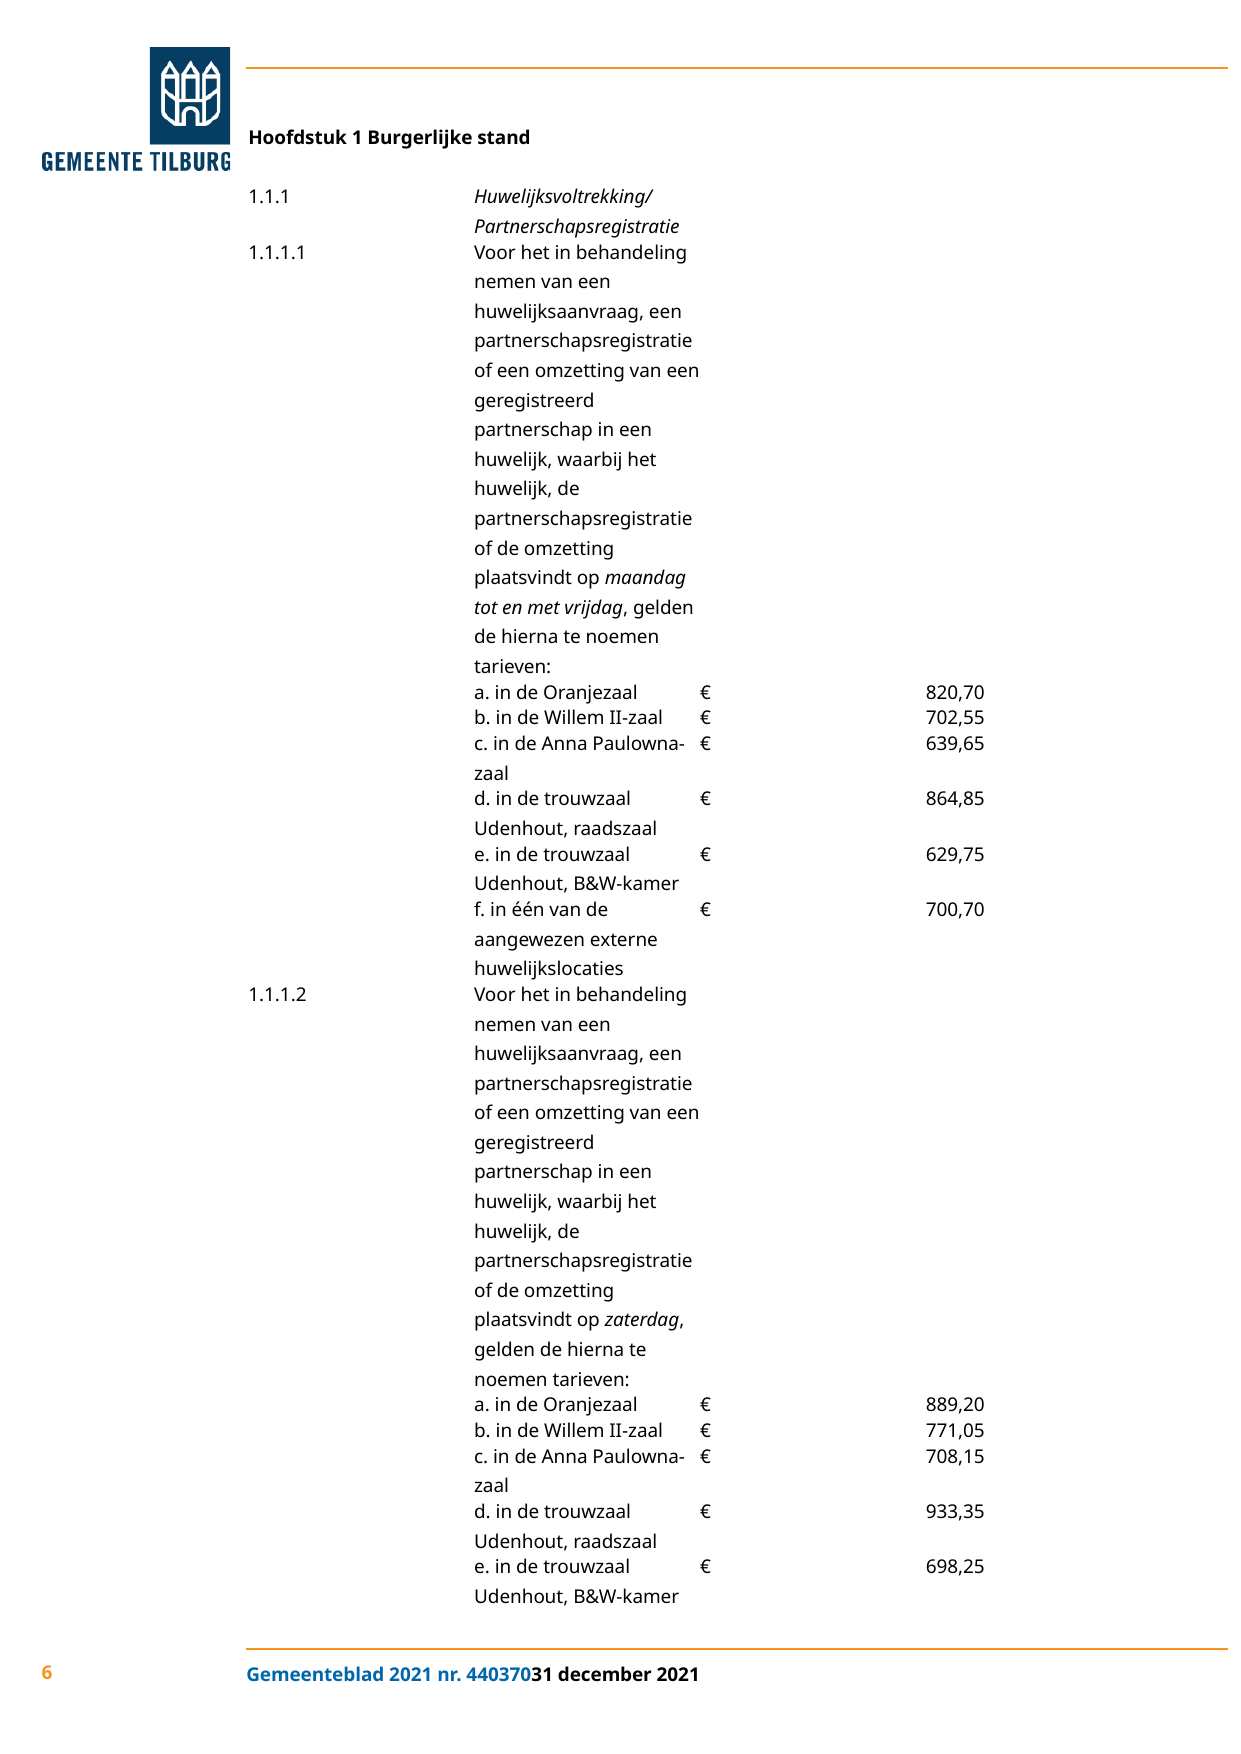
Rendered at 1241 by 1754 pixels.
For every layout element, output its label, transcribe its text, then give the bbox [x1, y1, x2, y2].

table_cell a. in de Oranjezaal [474, 679, 700, 704]
table_cell [700, 981, 926, 1391]
table_cell 708,15 [926, 1443, 1152, 1498]
table_cell € [700, 896, 926, 981]
table_cell d. in de trouwzaal Udenhout, raadszaal [474, 786, 700, 841]
table_header [926, 184, 1152, 679]
table_cell 864,85 [926, 786, 1152, 841]
table_cell Voor het in behandeling nemen van een huwelijksaanvraag, een partnerschapsregistratie of een omzetting van een geregistreerd partnerschap in een huwelijk, waarbij het huwelijk, de partnerschapsregistratie of de omzetting plaatsvindt op zaterdag, gelden de hierna te noemen tarieven: [474, 981, 700, 1391]
table_cell 1.1.1.1 [248, 239, 474, 981]
table_cell d. in de trouwzaal Udenhout, raadszaal [474, 1498, 700, 1553]
table_cell € [700, 1417, 926, 1443]
table_cell € [700, 841, 926, 896]
table_cell 1.1.1.2 [248, 981, 474, 1609]
table_cell € [700, 1498, 926, 1553]
table_cell b. in de Willem II-zaal [474, 705, 700, 730]
table_cell 639,65 [926, 730, 1152, 786]
table_cell e. in de trouwzaal Udenhout, B&W-kamer [474, 841, 700, 896]
table_cell € [700, 786, 926, 841]
table_cell € [700, 705, 926, 730]
table_cell 889,20 [926, 1391, 1152, 1417]
table_cell € [700, 1391, 926, 1417]
table_cell 698,25 [926, 1554, 1152, 1609]
picture [41, 47, 231, 172]
table_header [700, 184, 926, 679]
table_cell € [700, 1443, 926, 1498]
table_cell a. in de Oranjezaal [474, 1391, 700, 1417]
table_cell 771,05 [926, 1417, 1152, 1443]
table_cell c. in de Anna Paulowna-zaal [474, 1443, 700, 1498]
table_header Huwelijksvoltrekking/Partnerschapsregistratie [474, 184, 700, 239]
table_cell 933,35 [926, 1498, 1152, 1553]
table_cell € [700, 679, 926, 704]
table_cell e. in de trouwzaal Udenhout, B&W-kamer [474, 1554, 700, 1609]
table_cell 629,75 [926, 841, 1152, 896]
table_cell [926, 981, 1152, 1391]
table_cell b. in de Willem II-zaal [474, 1417, 700, 1443]
table_cell c. in de Anna Paulowna-zaal [474, 730, 700, 786]
table_cell f. in één van de aangewezen externe huwelijkslocaties [474, 896, 700, 981]
table_cell € [700, 1554, 926, 1609]
table_cell 700,70 [926, 896, 1152, 981]
table_cell Voor het in behandeling nemen van een huwelijksaanvraag, een partnerschapsregistratie of een omzetting van een geregistreerd partnerschap in een huwelijk, waarbij het huwelijk, de partnerschapsregistratie of de omzetting plaatsvindt op maandag tot en met vrijdag, gelden de hierna te noemen tarieven: [474, 239, 700, 679]
table_cell 702,55 [926, 705, 1152, 730]
table_header 1.1.1 [248, 184, 474, 239]
table_cell € [700, 730, 926, 786]
table_cell 820,70 [926, 679, 1152, 704]
text Hoofdstuk 1 Burgerlijke stand [248, 124, 1152, 150]
